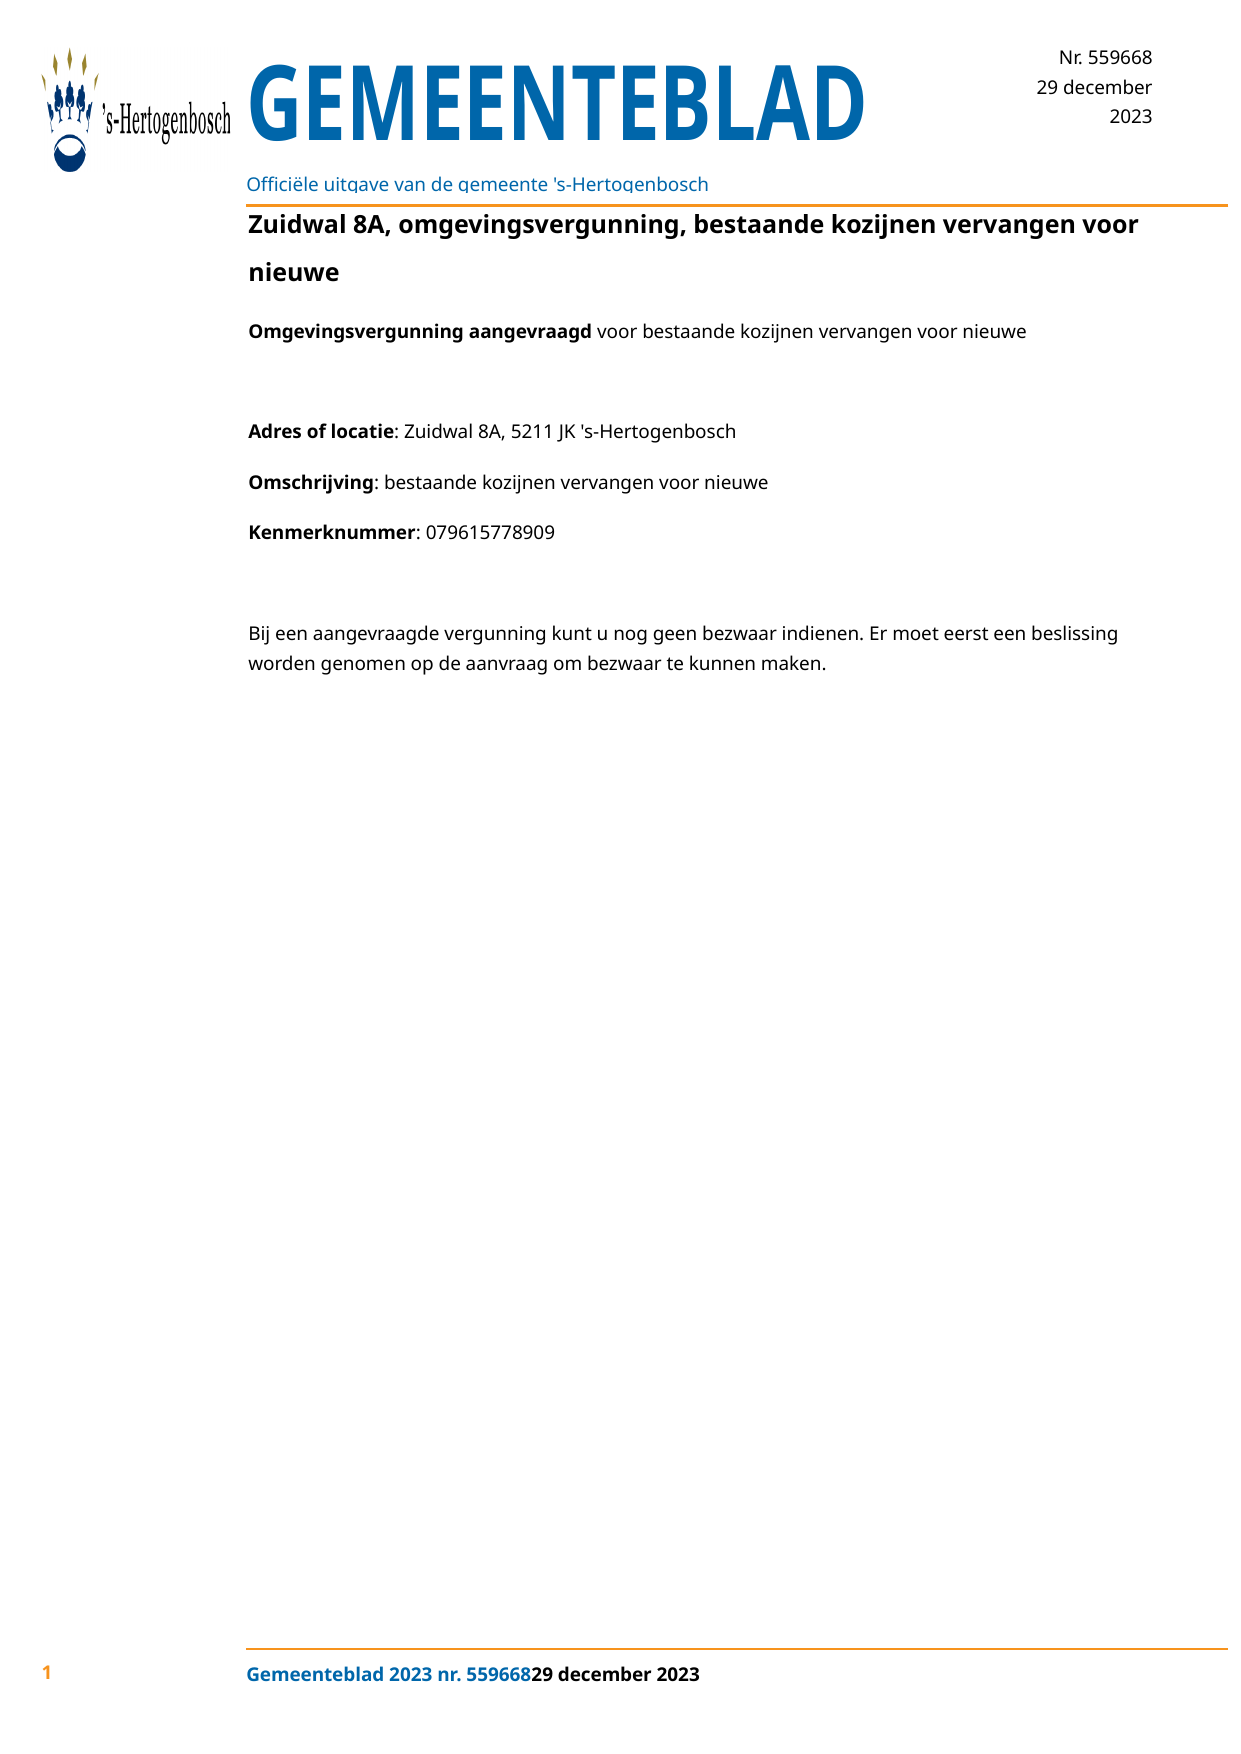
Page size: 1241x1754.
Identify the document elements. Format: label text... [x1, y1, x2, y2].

text Kenmerknummer: 079615778909 [248, 519, 1152, 545]
text Omgevingsvergunning aangevraagd voor bestaande kozijnen vervangen voor nieuwe [248, 318, 1152, 344]
text Omschrijving: bestaande kozijnen vervangen voor nieuwe [248, 469, 1152, 495]
text Zuidwal 8A, omgevingsvergunning, bestaande kozijnen vervangen voor nieuwe [248, 207, 1152, 288]
picture [41, 47, 231, 172]
text Adres of locatie: Zuidwal 8A, 5211 JK 's-Hertogenbosch [248, 419, 1152, 444]
text Bij een aangevraagde vergunning kunt u nog geen bezwaar indienen. Er moet eerst een beslissing worden genomen op de aanvraag om bezwaar te kunnen maken. [248, 620, 1152, 676]
